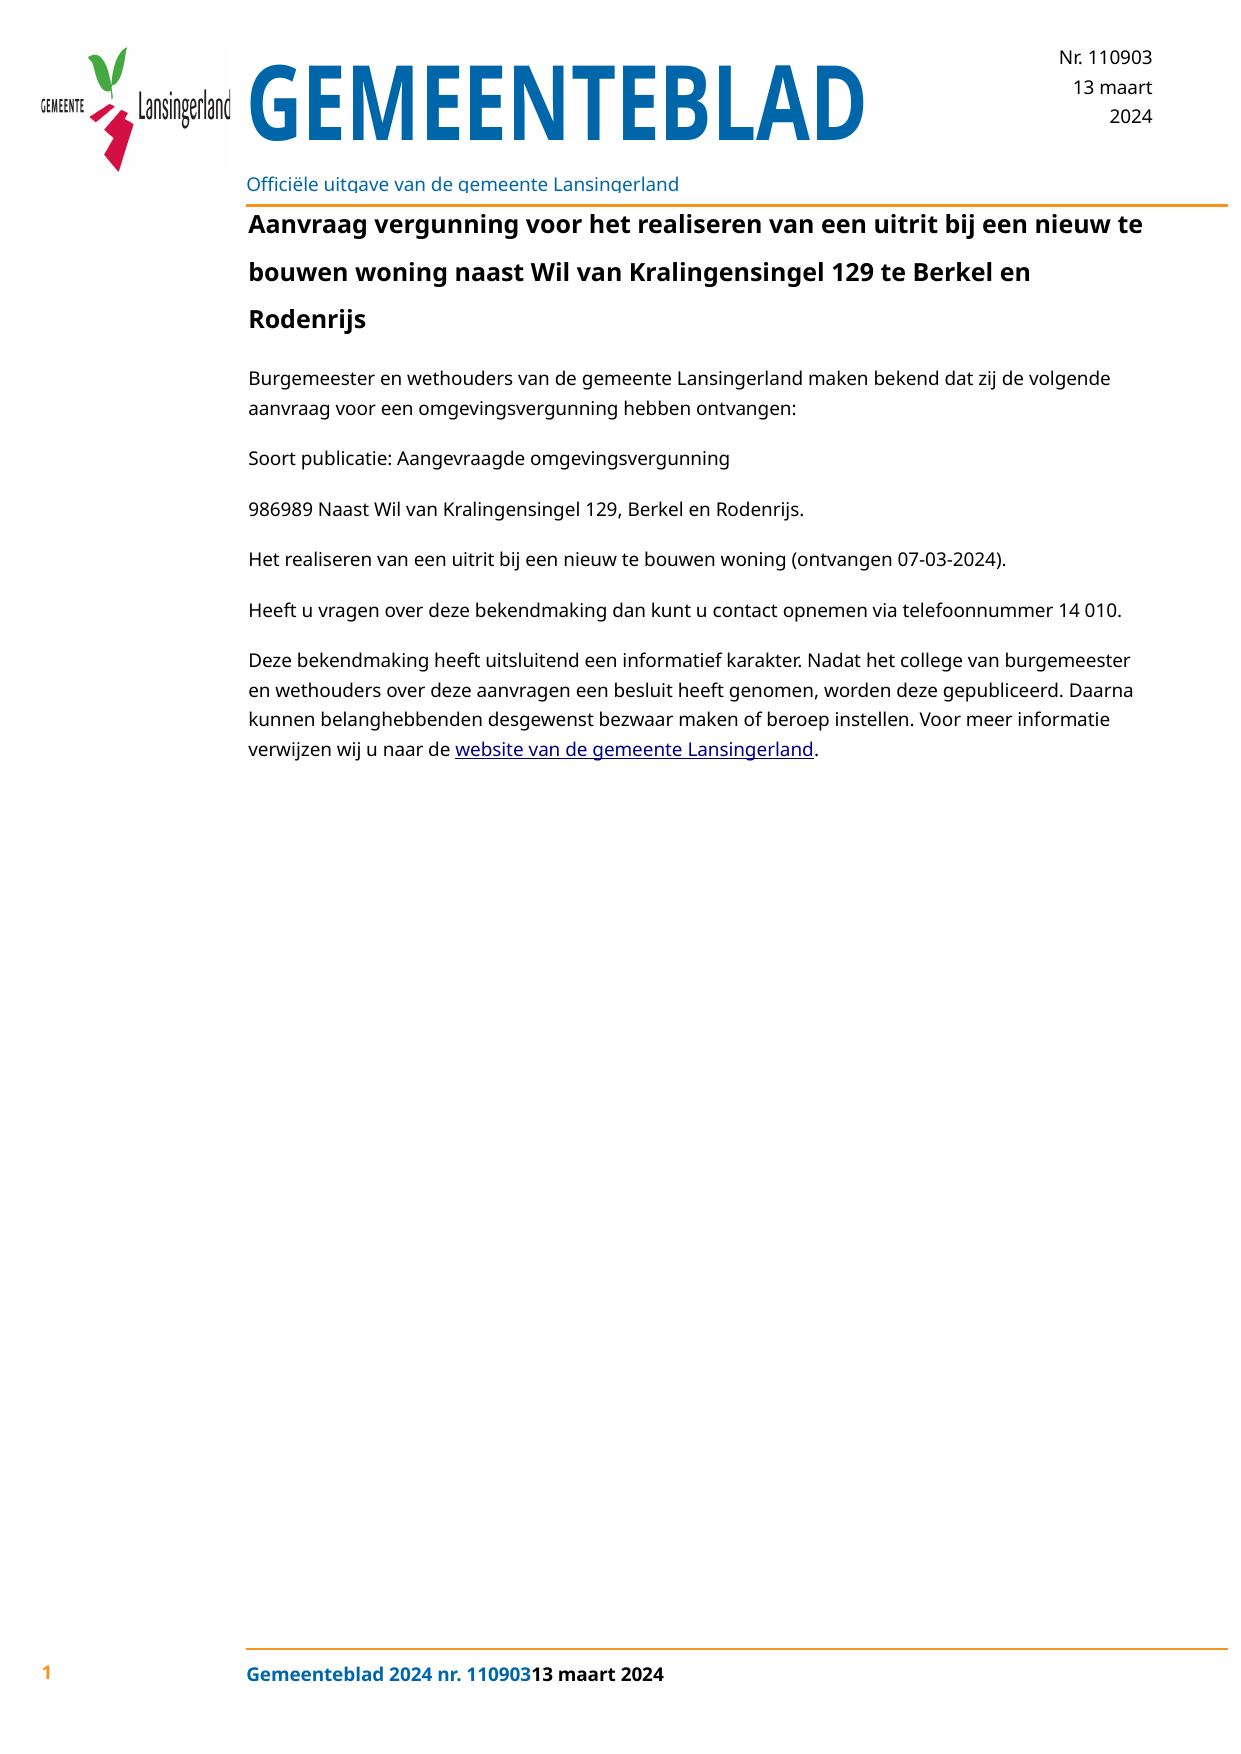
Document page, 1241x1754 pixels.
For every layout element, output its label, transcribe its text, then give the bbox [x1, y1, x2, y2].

text Aanvraag vergunning voor het realiseren van een uitrit bij een nieuw te bouwen woning naast Wil van Kralingensingel 129 te Berkel en Rodenrijs [248, 207, 1152, 336]
text Heeft u vragen over deze bekendmaking dan kunt u contact opnemen via telefoonnummer 14 010. [248, 597, 1152, 622]
text Deze bekendmaking heeft uitsluitend een informatief karakter. Nadat het college van burgemeester en wethouders over deze aanvragen een besluit heeft genomen, worden deze gepubliceerd. Daarna kunnen belanghebbenden desgewenst bezwaar maken of beroep instellen. Voor meer informatie verwijzen wij u naar de website van de gemeente Lansingerland. [248, 647, 1152, 762]
text Burgemeester en wethouders van de gemeente Lansingerland maken bekend dat zij de volgende aanvraag voor een omgevingsvergunning hebben ontvangen: [248, 366, 1152, 421]
text 986989 Naast Wil van Kralingensingel 129, Berkel en Rodenrijs. [248, 496, 1152, 522]
picture [41, 47, 231, 172]
text Soort publicatie: Aangevraagde omgevingsvergunning [248, 446, 1152, 471]
text Het realiseren van een uitrit bij een nieuw te bouwen woning (ontvangen 07-03-2024). [248, 546, 1152, 572]
